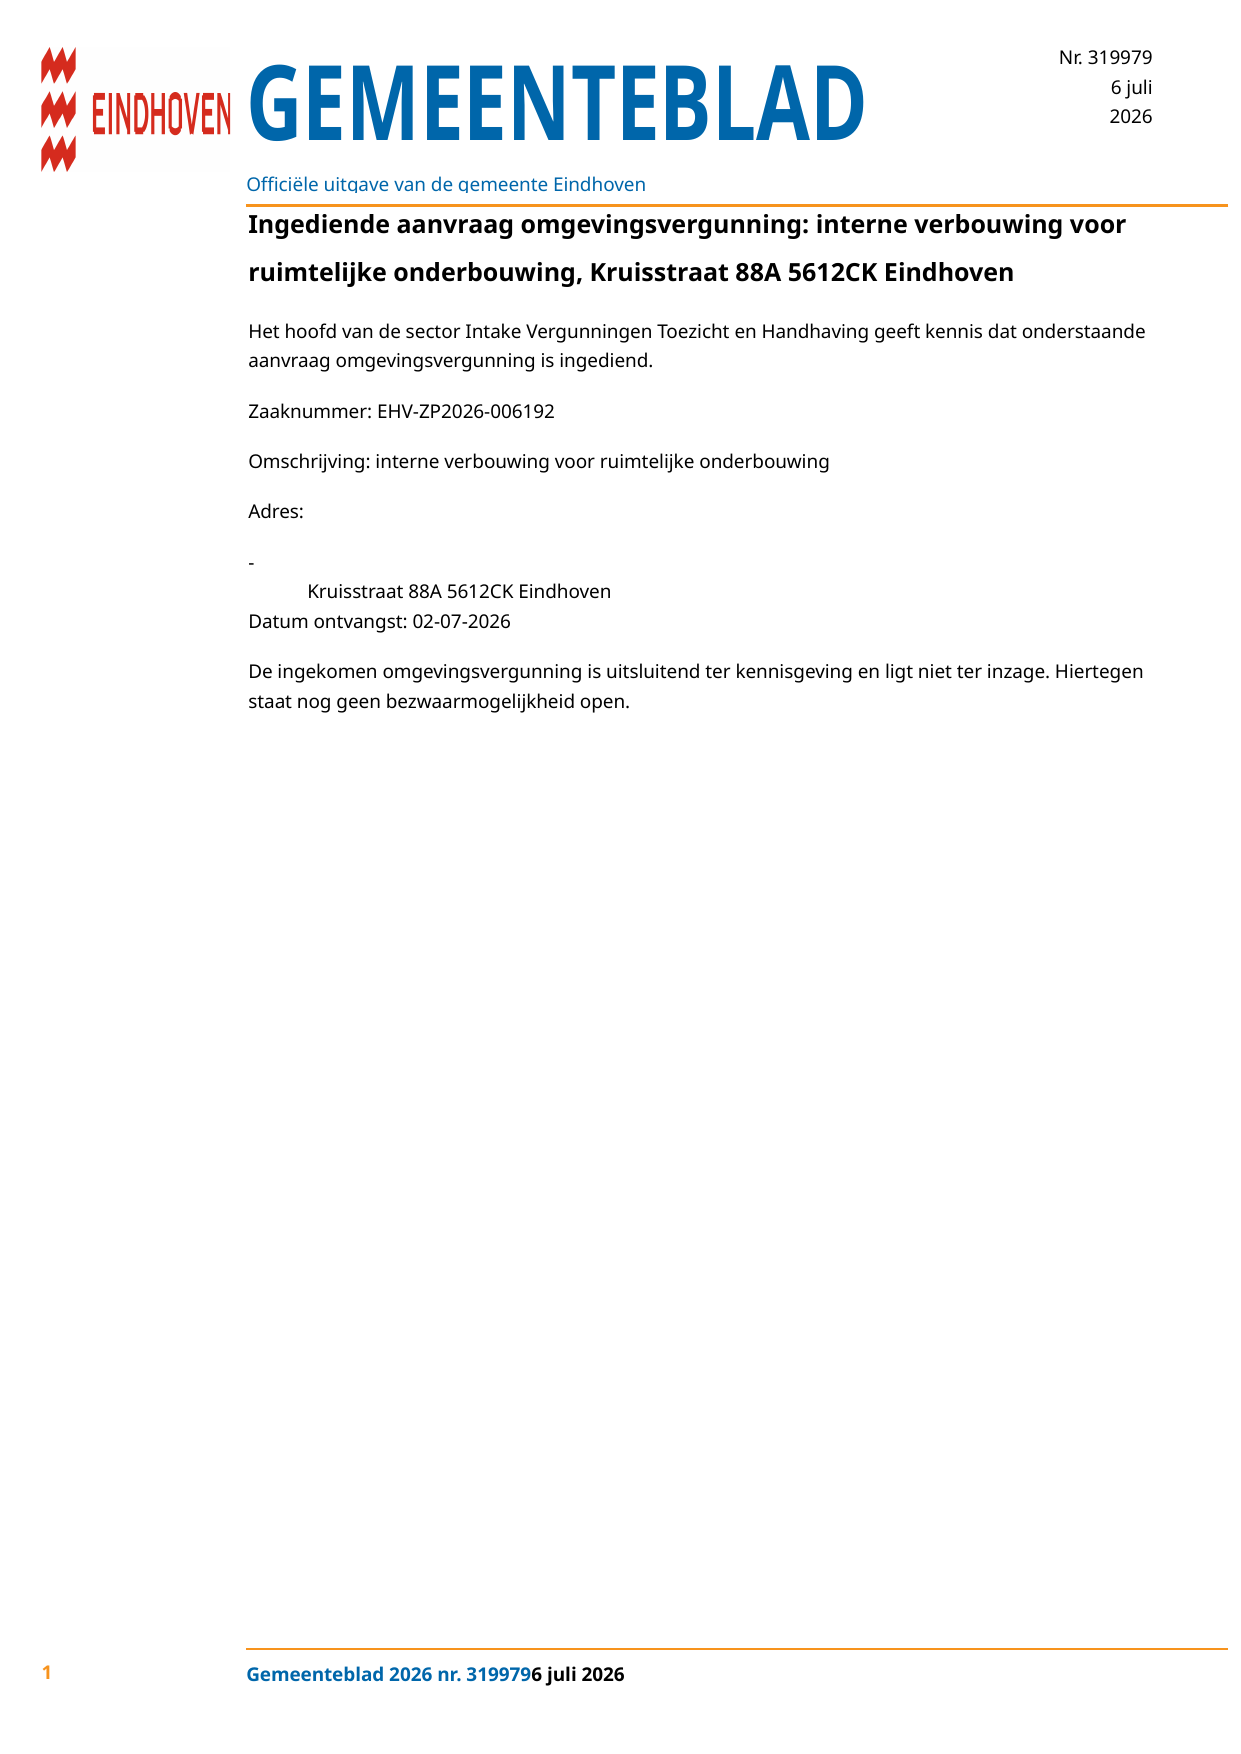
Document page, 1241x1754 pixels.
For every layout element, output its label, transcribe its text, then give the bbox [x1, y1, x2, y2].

picture [41, 47, 231, 172]
text Ingediende aanvraag omgevingsvergunning: interne verbouwing voor ruimtelijke onderbouwing, Kruisstraat 88A 5612CK Eindhoven [248, 207, 1152, 288]
text Adres: [248, 499, 1152, 524]
text Zaaknummer: EHV-ZP2026-006192 [248, 398, 1152, 424]
text Omschrijving: interne verbouwing voor ruimtelijke onderbouwing [248, 448, 1152, 474]
text Datum ontvangst: 02-07-2026 [248, 608, 1152, 634]
list Kruisstraat 88A 5612CK Eindhoven [248, 579, 1152, 604]
text De ingekomen omgevingsvergunning is uitsluitend ter kennisgeving en ligt niet ter inzage. Hiertegen staat nog geen bezwaarmogelijkheid open. [248, 659, 1152, 714]
text Het hoofd van de sector Intake Vergunningen Toezicht en Handhaving geeft kennis dat onderstaande aanvraag omgevingsvergunning is ingediend. [248, 318, 1152, 373]
